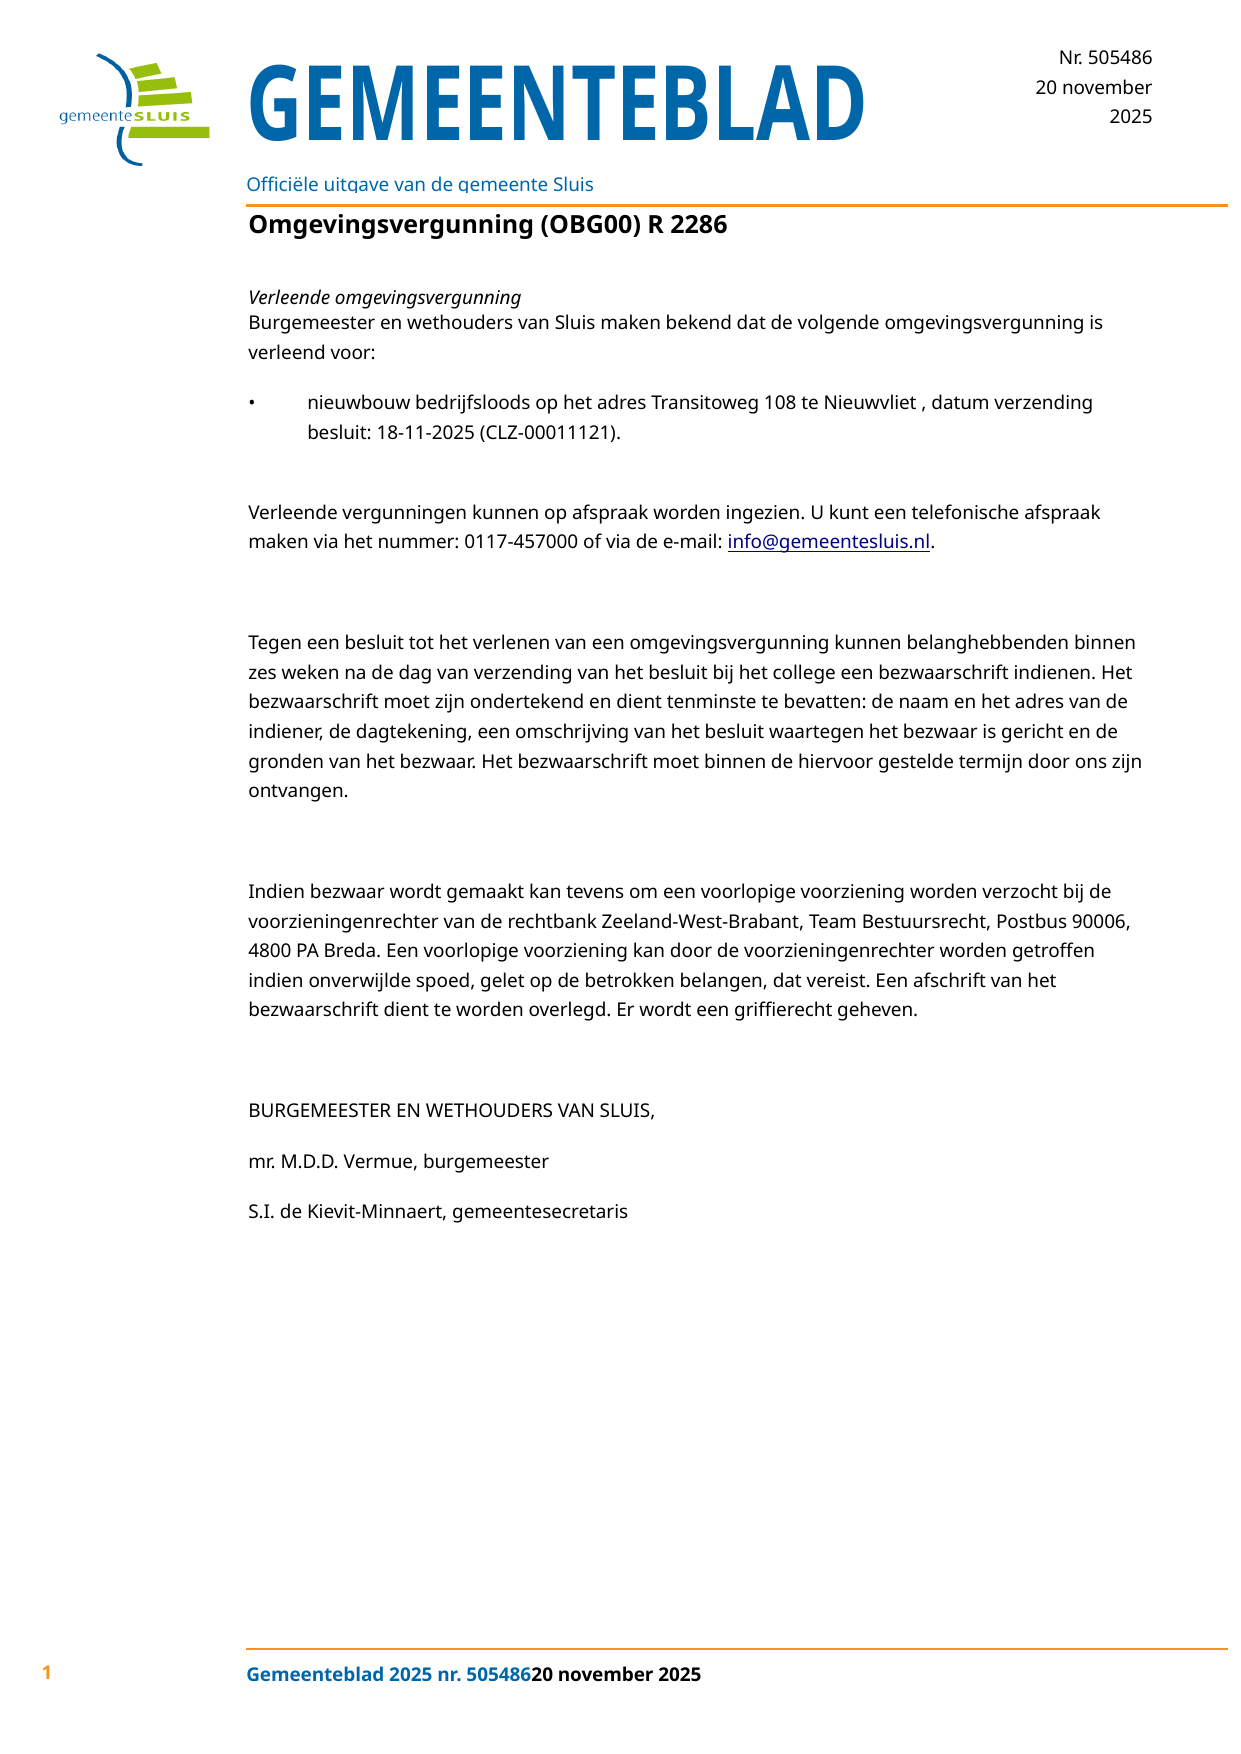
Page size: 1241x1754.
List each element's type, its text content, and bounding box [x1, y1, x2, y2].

list nieuwbouw bedrijfsloods op het adres Transitoweg 108 te Nieuwvliet , datum verzending besluit: 18-11-2025 (CLZ-00011121). [248, 389, 1152, 445]
text mr. M.D.D. Vermue, burgemeester [248, 1148, 1152, 1174]
text Burgemeester en wethouders van Sluis maken bekend dat de volgende omgevingsvergunning is verleend voor: [248, 309, 1152, 365]
text Omgevingsvergunning (OBG00) R 2286 [248, 207, 1152, 241]
text Tegen een besluit tot het verlenen van een omgevingsvergunning kunnen belanghebbenden binnen zes weken na de dag van verzending van het besluit bij het college een bezwaarschrift indienen. Het bezwaarschrift moet zijn ondertekend en dient tenminste te bevatten: de naam en het adres van de indiener, de dagtekening, een omschrijving van het besluit waartegen het bezwaar is gericht en de gronden van het bezwaar. Het bezwaarschrift moet binnen de hiervoor gestelde termijn door ons zijn ontvangen. [248, 629, 1152, 803]
text S.I. de Kievit-Minnaert, gemeentesecretaris [248, 1198, 1152, 1224]
text Indien bezwaar wordt gemaakt kan tevens om een voorlopige voorziening worden verzocht bij de voorzieningenrechter van de rechtbank Zeeland-West-Brabant, Team Bestuursrecht, Postbus 90006, 4800 PA Breda. Een voorlopige voorziening kan door de voorzieningenrechter worden getroffen indien onverwijlde spoed, gelet op de betrokken belangen, dat vereist. Een afschrift van het bezwaarschrift dient te worden overlegd. Er wordt een griffierecht geheven. [248, 878, 1152, 1022]
text Verleende vergunningen kunnen op afspraak worden ingezien. U kunt een telefonische afspraak maken via het nummer: 0117-457000 of via de e-mail: info@gemeentesluis.nl. [248, 499, 1152, 554]
text BURGEMEESTER EN WETHOUDERS VAN SLUIS, [248, 1097, 1152, 1123]
picture [41, 47, 231, 172]
text Verleende omgevingsvergunning [248, 284, 1152, 309]
